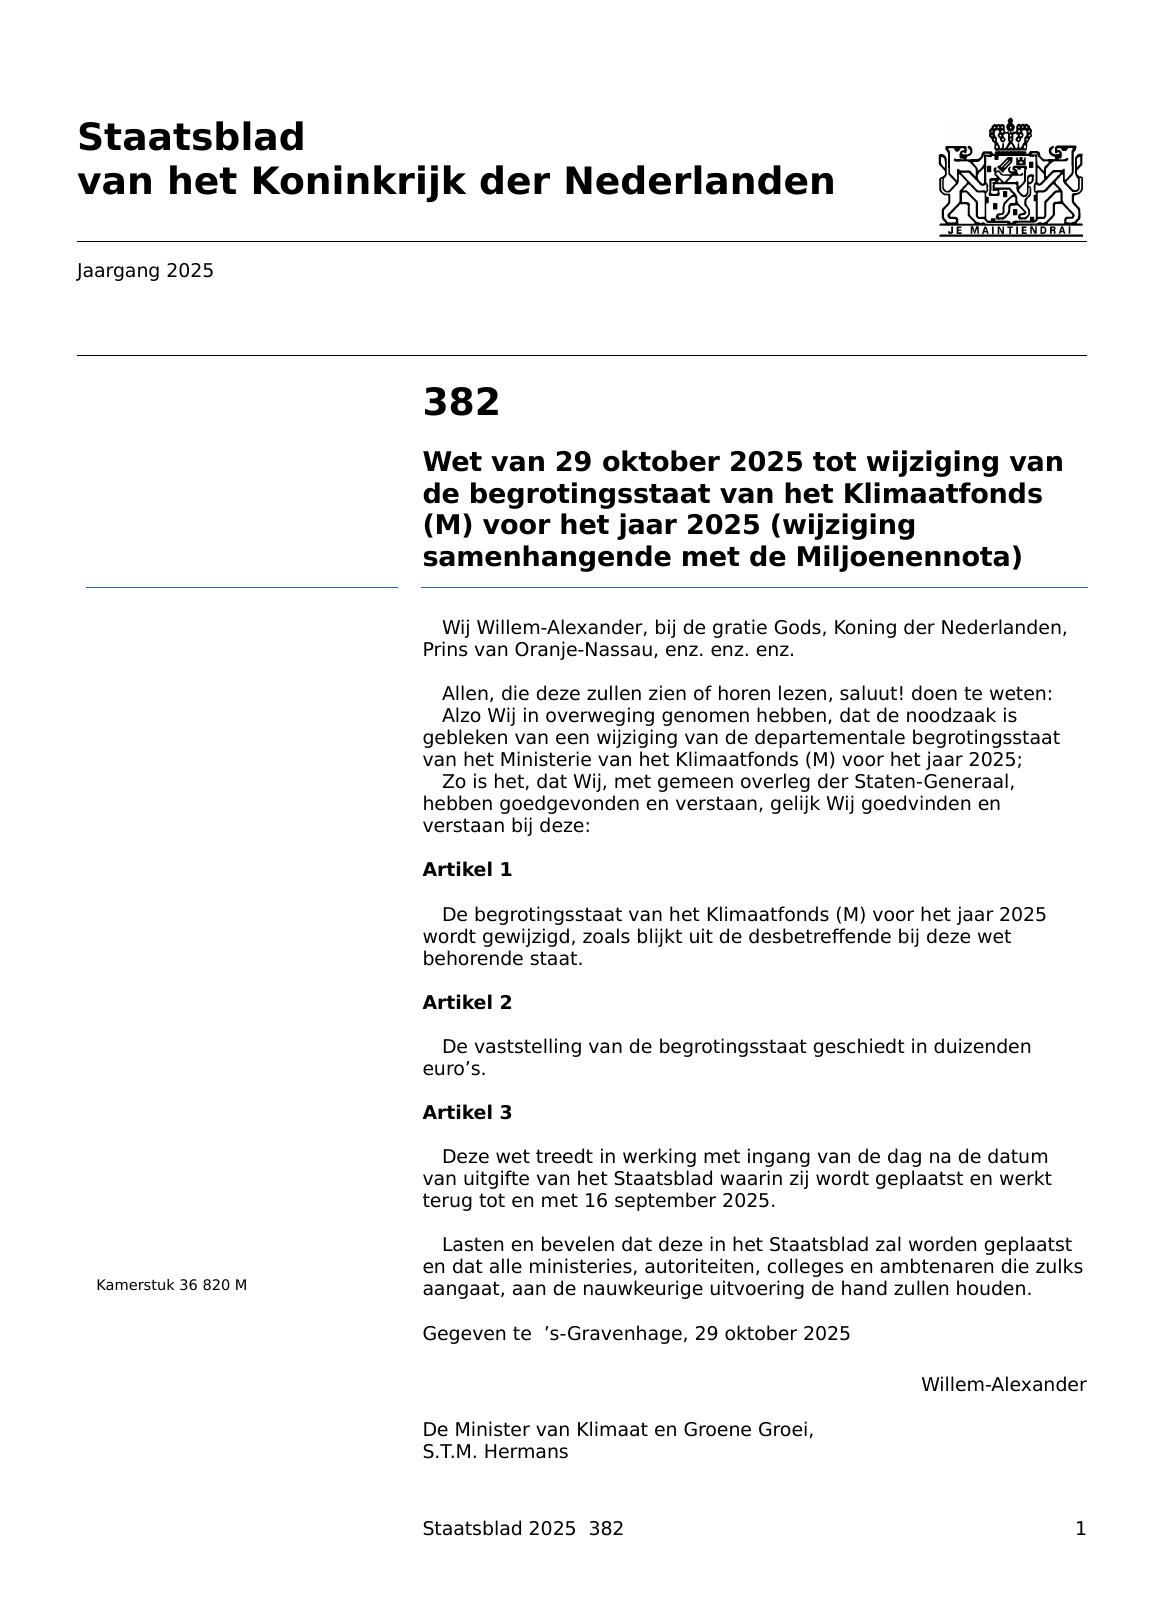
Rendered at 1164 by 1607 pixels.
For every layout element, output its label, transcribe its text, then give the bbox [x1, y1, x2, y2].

text Alzo Wij in overweging genomen hebben, dat de noodzaak is gebleken van een wijziging van de departementale begrotingsstaat van het Ministerie van het Klimaatfonds (M) voor het jaar 2025; [422, 705, 1087, 771]
text Gegeven te ’s-Gravenhage, 29 oktober 2025 [422, 1322, 1087, 1344]
subtitle 382 [422, 381, 1087, 424]
table_cell Jaargang 2025 [77, 242, 1087, 355]
picture [936, 115, 1087, 240]
text De Minister van Klimaat en Groene Groei, S.T.M. Hermans [422, 1418, 1087, 1462]
text De vaststelling van de begrotingsstaat geschiedt in duizenden euro’s. [422, 1036, 1087, 1080]
text Deze wet treedt in werking met ingang van de dag na de datum van uitgifte van het Staatsblad waarin zij wordt geplaatst en werkt terug tot en met 16 september 2025. [422, 1146, 1087, 1212]
text De begrotingsstaat van het Klimaatfonds (M) voor het jaar 2025 wordt gewijzigd, zoals blijkt uit de desbetreffende bij deze wet behorende staat. [422, 903, 1087, 969]
text Zo is het, dat Wij, met gemeen overleg der Staten-Generaal, hebben goedgevonden en verstaan, gelijk Wij goedvinden en verstaan bij deze: [422, 771, 1087, 837]
table_header Staatsblad van het Koninkrijk der Nederlanden [77, 100, 886, 241]
text Wij Willem-Alexander, bij de gratie Gods, Koning der Nederlanden, Prins van Oranje-Nassau, enz. enz. enz. [422, 617, 1087, 661]
subtitle Artikel 3 [422, 1102, 1087, 1124]
text Allen, die deze zullen zien of horen lezen, saluut! doen te weten: [422, 683, 1087, 705]
text Wet van 29 oktober 2025 tot wijziging van de begrotingsstaat van het Klimaatfonds (M) voor het jaar 2025 (wijziging samenhangende met de Miljoenennota) [422, 447, 1087, 573]
subtitle Artikel 2 [422, 992, 1087, 1014]
text Lasten en bevelen dat deze in het Staatsblad zal worden geplaatst en dat alle ministeries, autoriteiten, colleges en ambtenaren die zulks aangaat, aan de nauwkeurige uitvoering de hand zullen houden. [422, 1234, 1087, 1300]
table_header [886, 100, 1087, 241]
text Willem-Alexander [422, 1374, 1087, 1396]
subtitle Artikel 1 [422, 859, 1087, 881]
text Kamerstuk 36 820 M [77, 1277, 396, 1294]
